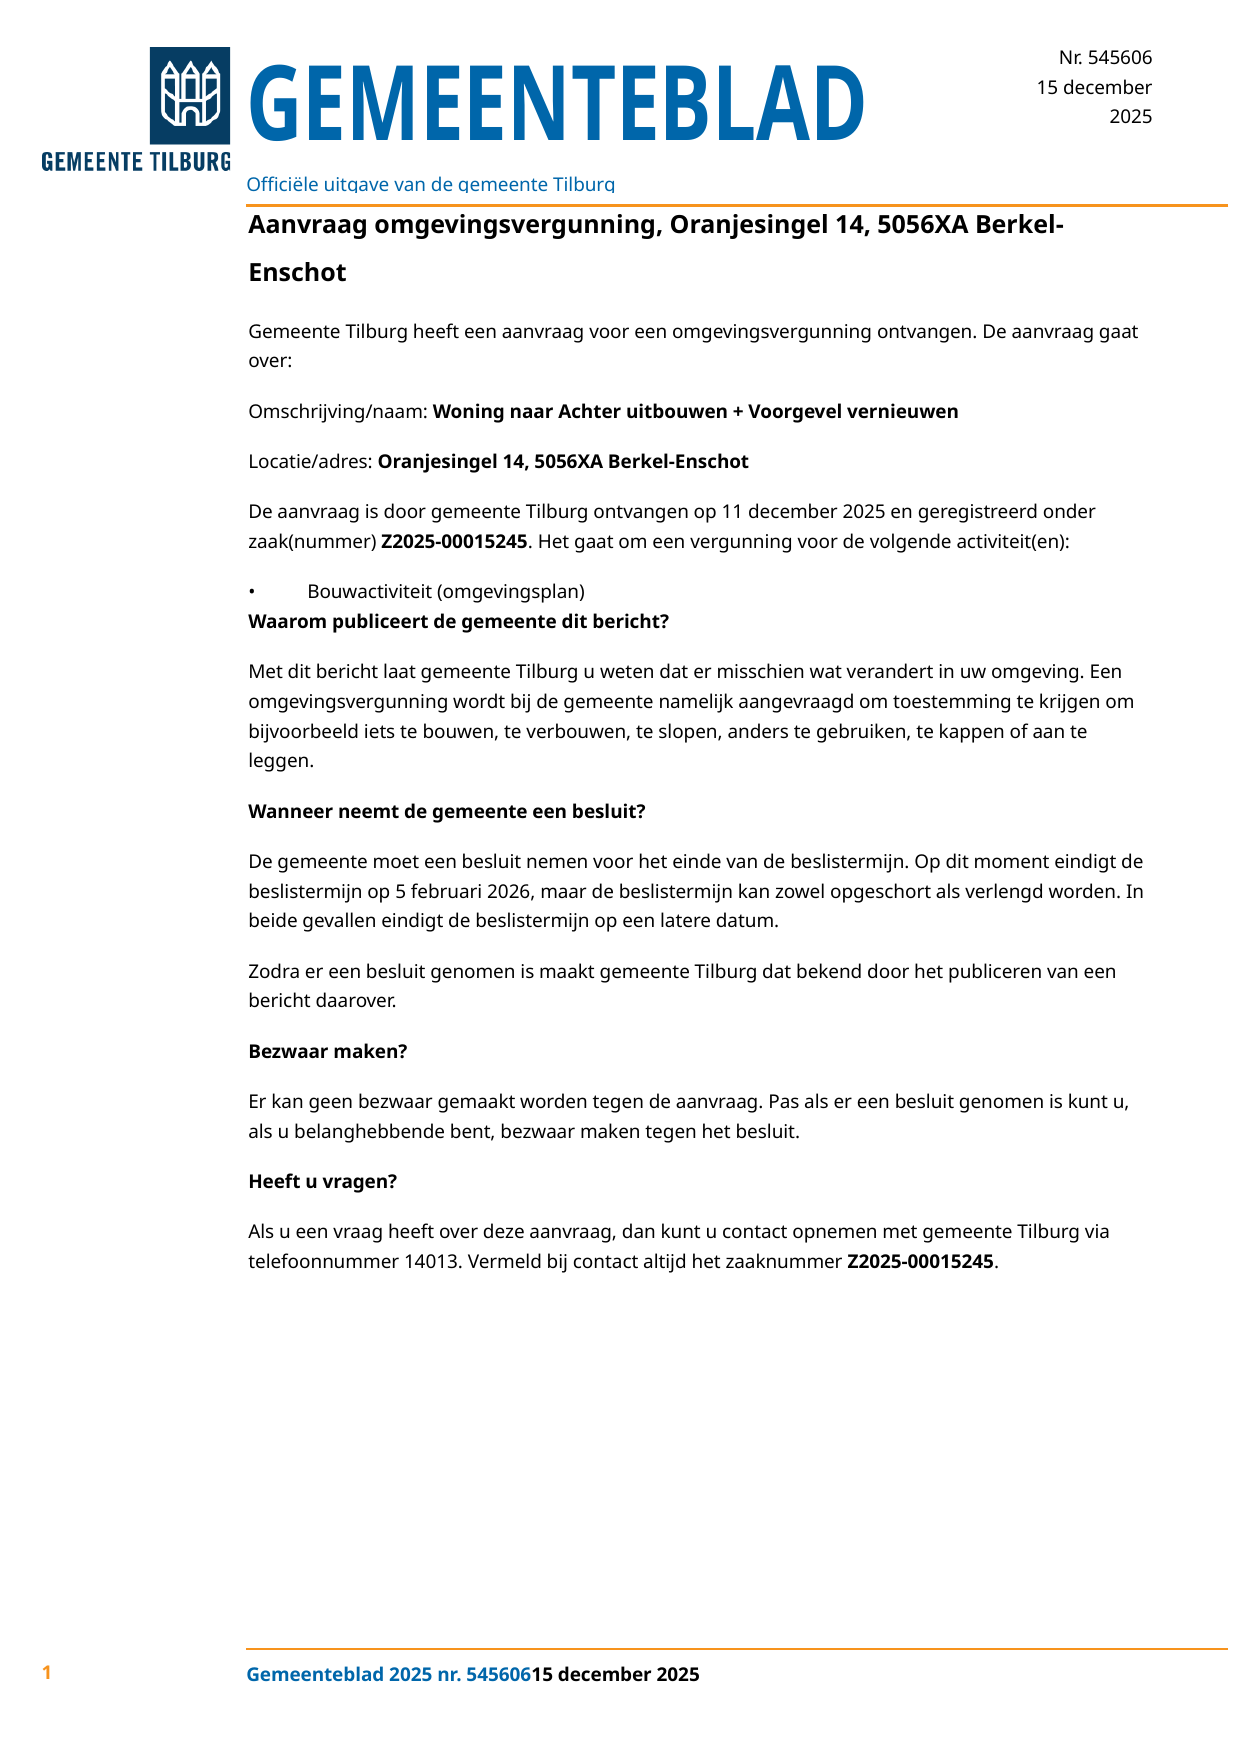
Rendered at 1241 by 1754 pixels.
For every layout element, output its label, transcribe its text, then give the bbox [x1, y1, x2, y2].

text Locatie/adres: Oranjesingel 14, 5056XA Berkel-Enschot [248, 448, 1152, 474]
text De gemeente moet een besluit nemen voor het einde van de beslistermijn. Op dit moment eindigt de beslistermijn op 5 februari 2026, maar de beslistermijn kan zowel opgeschort als verlengd worden. In beide gevallen eindigt de beslistermijn op een latere datum. [248, 848, 1152, 933]
text Met dit bericht laat gemeente Tilburg u weten dat er misschien wat verandert in uw omgeving. Een omgevingsvergunning wordt bij de gemeente namelijk aangevraagd om toestemming te krijgen om bijvoorbeeld iets te bouwen, te verbouwen, te slopen, anders te gebruiken, te kappen of aan te leggen. [248, 659, 1152, 773]
text Waarom publiceert de gemeente dit bericht? [248, 608, 1152, 634]
text Als u een vraag heeft over deze aanvraag, dan kunt u contact opnemen met gemeente Tilburg via telefoonnummer 14013. Vermeld bij contact altijd het zaaknummer Z2025-00015245. [248, 1219, 1152, 1274]
text Zodra er een besluit genomen is maakt gemeente Tilburg dat bekend door het publiceren van een bericht daarover. [248, 958, 1152, 1013]
text Heeft u vragen? [248, 1168, 1152, 1194]
text Wanneer neemt de gemeente een besluit? [248, 798, 1152, 824]
list Bouwactiviteit (omgevingsplan) [248, 579, 1152, 604]
picture [41, 47, 231, 172]
text Er kan geen bezwaar gemaakt worden tegen de aanvraag. Pas als er een besluit genomen is kunt u, als u belanghebbende bent, bezwaar maken tegen het besluit. [248, 1088, 1152, 1144]
text Omschrijving/naam: Woning naar Achter uitbouwen + Voorgevel vernieuwen [248, 398, 1152, 424]
text Bezwaar maken? [248, 1038, 1152, 1064]
text De aanvraag is door gemeente Tilburg ontvangen op 11 december 2025 en geregistreerd onder zaak(nummer) Z2025-00015245. Het gaat om een vergunning voor de volgende activiteit(en): [248, 499, 1152, 554]
text Gemeente Tilburg heeft een aanvraag voor een omgevingsvergunning ontvangen. De aanvraag gaat over: [248, 318, 1152, 373]
text Aanvraag omgevingsvergunning, Oranjesingel 14, 5056XA Berkel-Enschot [248, 207, 1152, 288]
